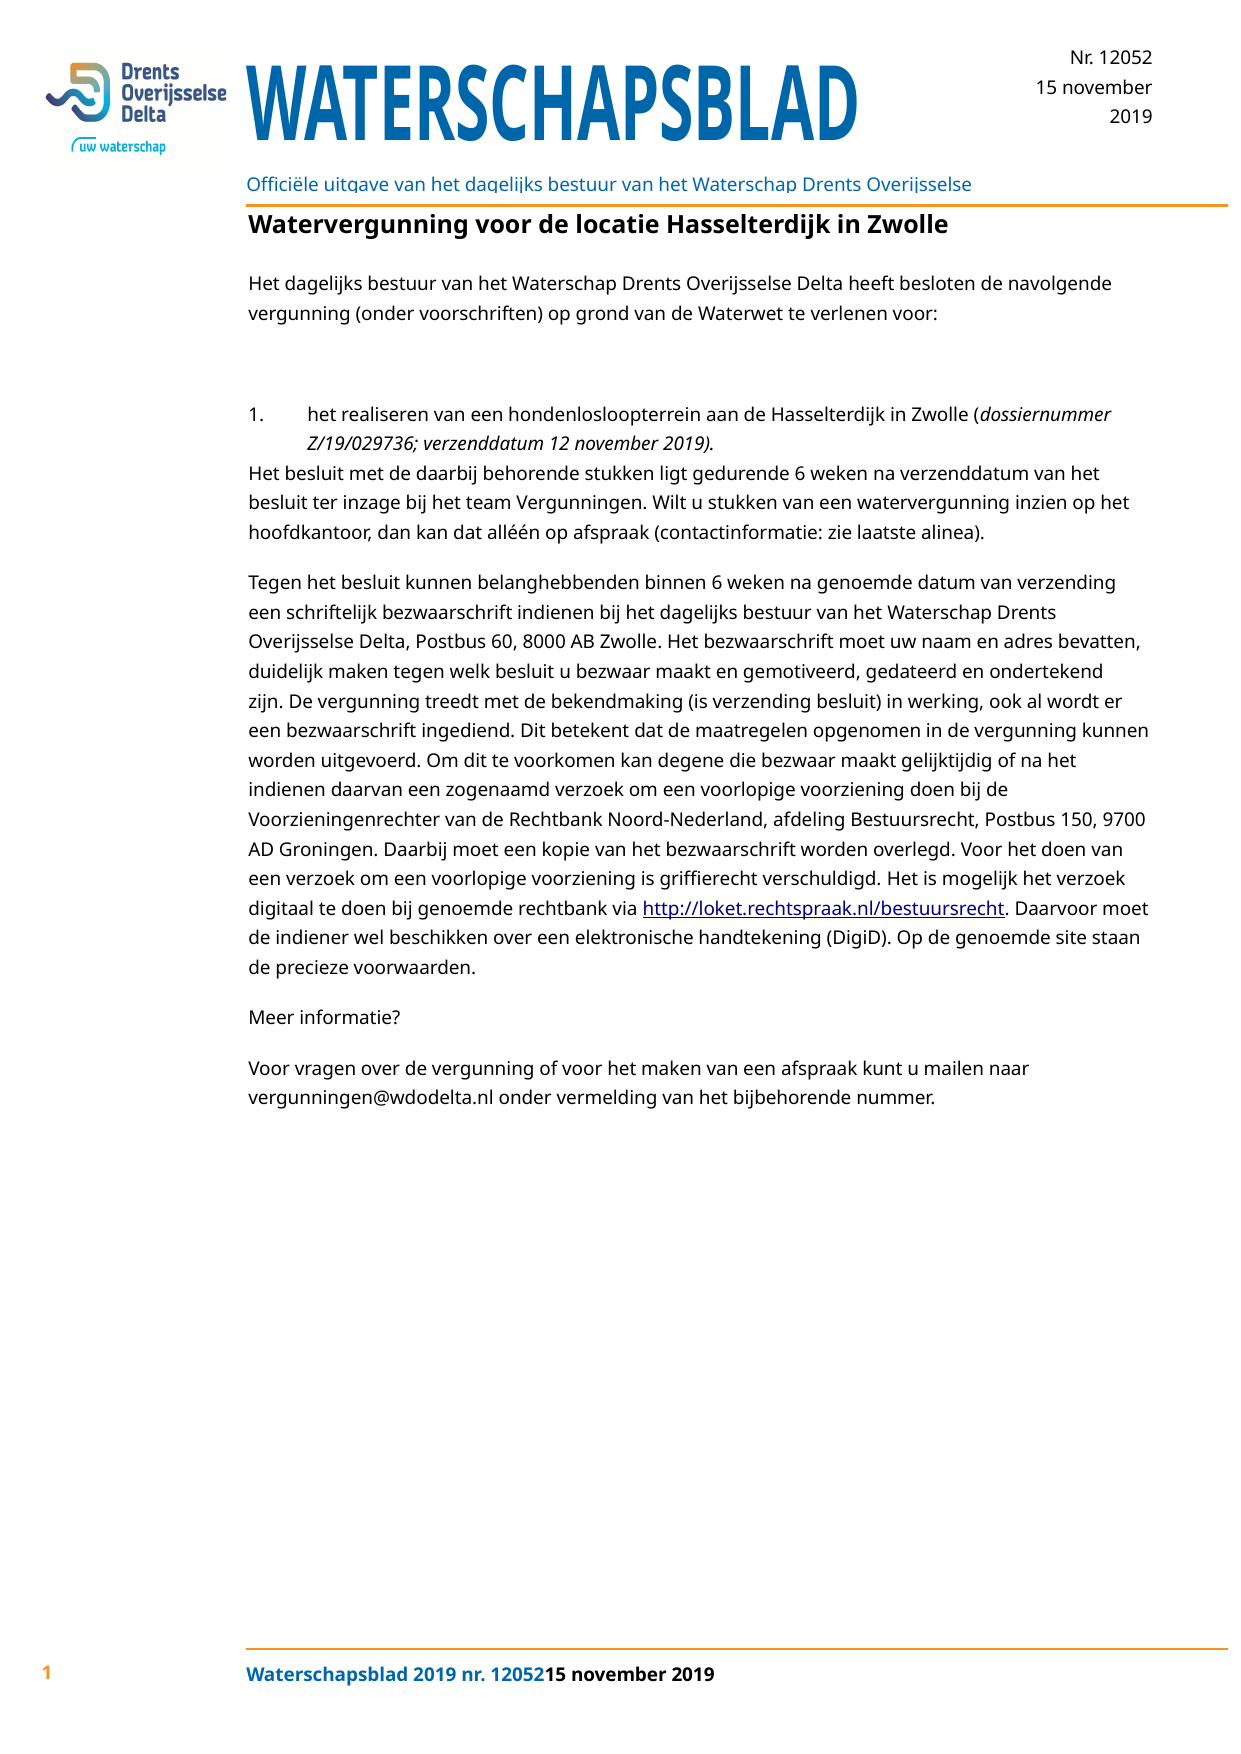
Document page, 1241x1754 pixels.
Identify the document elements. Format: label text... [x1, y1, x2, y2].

picture [41, 47, 231, 172]
list het realiseren van een hondenlosloopterrein aan de Hasselterdijk in Zwolle (dossiernummer Z/19/029736; verzenddatum 12 november 2019). [248, 401, 1152, 456]
text Voor vragen over de vergunning of voor het maken van een afspraak kunt u mailen naar vergunningen@wdodelta.nl onder vermelding van het bijbehorende nummer. [248, 1055, 1152, 1110]
text Watervergunning voor de locatie Hasselterdijk in Zwolle [248, 207, 1152, 241]
text Tegen het besluit kunnen belanghebbenden binnen 6 weken na genoemde datum van verzending een schriftelijk bezwaarschrift indienen bij het dagelijks bestuur van het Waterschap Drents Overijsselse Delta, Postbus 60, 8000 AB Zwolle. Het bezwaarschrift moet uw naam en adres bevatten, duidelijk maken tegen welk besluit u bezwaar maakt en gemotiveerd, gedateerd en ondertekend zijn. De vergunning treedt met de bekendmaking (is verzending besluit) in werking, ook al wordt er een bezwaarschrift ingediend. Dit betekent dat de maatregelen opgenomen in de vergunning kunnen worden uitgevoerd. Om dit te voorkomen kan degene die bezwaar maakt gelijktijdig of na het indienen daarvan een zogenaamd verzoek om een voorlopige voorziening doen bij de Voorzieningenrechter van de Rechtbank Noord-Nederland, afdeling Bestuursrecht, Postbus 150, 9700 AD Groningen. Daarbij moet een kopie van het bezwaarschrift worden overlegd. Voor het doen van een verzoek om een voorlopige voorziening is griffierecht verschuldigd. Het is mogelijk het verzoek digitaal te doen bij genoemde rechtbank via http://loket.rechtspraak.nl/bestuursrecht. Daarvoor moet de indiener wel beschikken over een elektronische handtekening (DigiD). Op de genoemde site staan de precieze voorwaarden. [248, 569, 1152, 980]
text Het besluit met de daarbij behorende stukken ligt gedurende 6 weken na verzenddatum van het besluit ter inzage bij het team Vergunningen. Wilt u stukken van een watervergunning inzien op het hoofdkantoor, dan kan dat alléén op afspraak (contactinformatie: zie laatste alinea). [248, 460, 1152, 545]
text Meer informatie? [248, 1004, 1152, 1030]
text Het dagelijks bestuur van het Waterschap Drents Overijsselse Delta heeft besloten de navolgende vergunning (onder voorschriften) op grond van de Waterwet te verlenen voor: [248, 270, 1152, 326]
